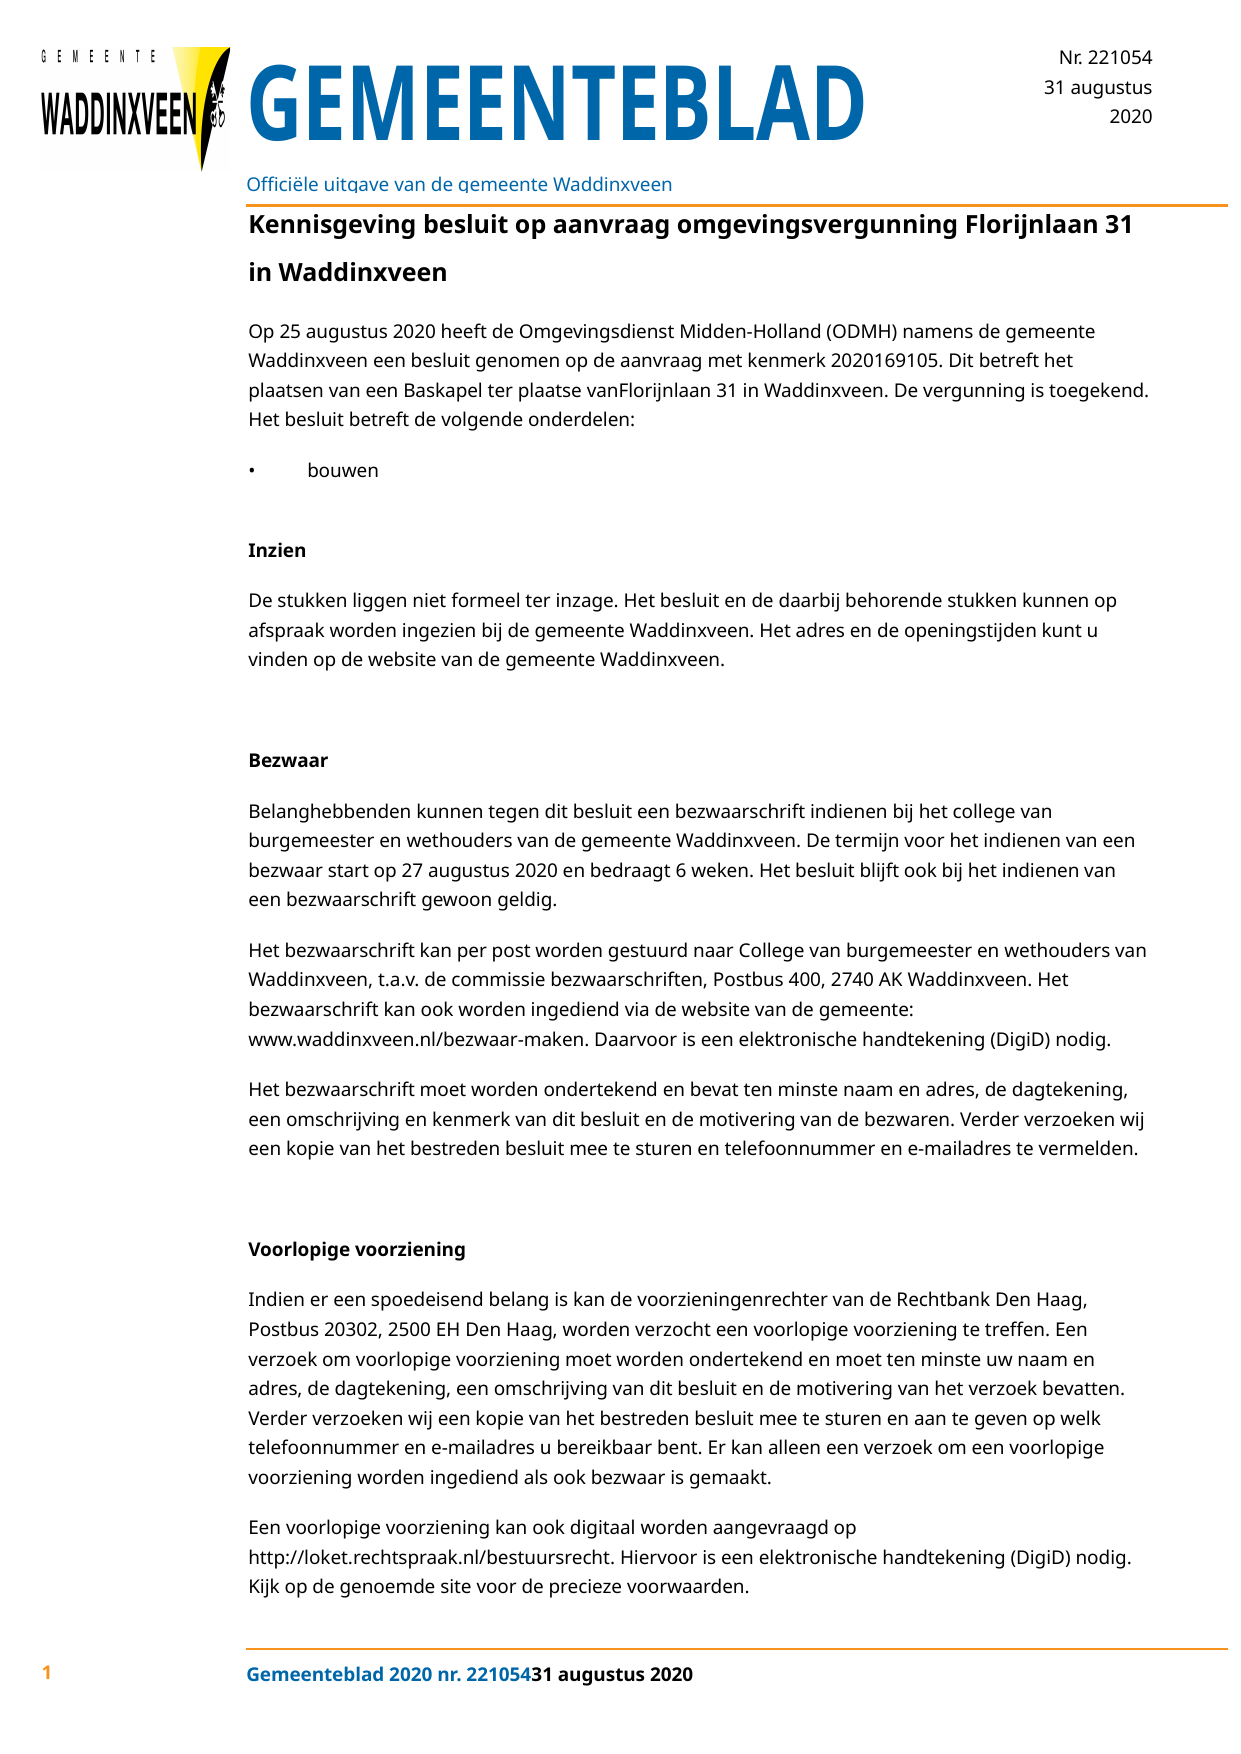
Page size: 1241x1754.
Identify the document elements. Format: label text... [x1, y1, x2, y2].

picture [41, 47, 231, 172]
list bouwen [248, 457, 1152, 483]
text Voorlopige voorziening [248, 1236, 1152, 1262]
text Kennisgeving besluit op aanvraag omgevingsvergunning Florijnlaan 31 in Waddinxveen [248, 207, 1152, 288]
text De stukken liggen niet formeel ter inzage. Het besluit en de daarbij behorende stukken kunnen op afspraak worden ingezien bij de gemeente Waddinxveen. Het adres en de openingstijden kunt u vinden op de website van de gemeente Waddinxveen. [248, 587, 1152, 672]
text Het bezwaarschrift moet worden ondertekend en bevat ten minste naam en adres, de dagtekening, een omschrijving en kenmerk van dit besluit en de motivering van de bezwaren. Verder verzoeken wij een kopie van het bestreden besluit mee te sturen en telefoonnummer en e-mailadres te vermelden. [248, 1076, 1152, 1161]
text Het bezwaarschrift kan per post worden gestuurd naar College van burgemeester en wethouders van Waddinxveen, t.a.v. de commissie bezwaarschriften, Postbus 400, 2740 AK Waddinxveen. Het bezwaarschrift kan ook worden ingediend via de website van de gemeente: www.waddinxveen.nl/bezwaar-maken. Daarvoor is een elektronische handtekening (DigiD) nodig. [248, 937, 1152, 1052]
text Inzien [248, 537, 1152, 563]
text Belanghebbenden kunnen tegen dit besluit een bezwaarschrift indienen bij het college van burgemeester en wethouders van de gemeente Waddinxveen. De termijn voor het indienen van een bezwaar start op 27 augustus 2020 en bedraagt 6 weken. Het besluit blijft ook bij het indienen van een bezwaarschrift gewoon geldig. [248, 798, 1152, 912]
text Op 25 augustus 2020 heeft de Omgevingsdienst Midden-Holland (ODMH) namens de gemeente Waddinxveen een besluit genomen op de aanvraag met kenmerk 2020169105. Dit betreft het plaatsen van een Baskapel ter plaatse vanFlorijnlaan 31 in Waddinxveen. De vergunning is toegekend. Het besluit betreft de volgende onderdelen: [248, 318, 1152, 432]
text Indien er een spoedeisend belang is kan de voorzieningenrechter van de Rechtbank Den Haag, Postbus 20302, 2500 EH Den Haag, worden verzocht een voorlopige voorziening te treffen. Een verzoek om voorlopige voorziening moet worden ondertekend en moet ten minste uw naam en adres, de dagtekening, een omschrijving van dit besluit en de motivering van het verzoek bevatten. Verder verzoeken wij een kopie van het bestreden besluit mee te sturen en aan te geven op welk telefoonnummer en e-mailadres u bereikbaar bent. Er kan alleen een verzoek om een voorlopige voorziening worden ingediend als ook bezwaar is gemaakt. [248, 1287, 1152, 1490]
text Een voorlopige voorziening kan ook digitaal worden aangevraagd op http://loket.rechtspraak.nl/bestuursrecht. Hiervoor is een elektronische handtekening (DigiD) nodig. Kijk op de genoemde site voor de precieze voorwaarden. [248, 1514, 1152, 1599]
text Bezwaar [248, 747, 1152, 773]
